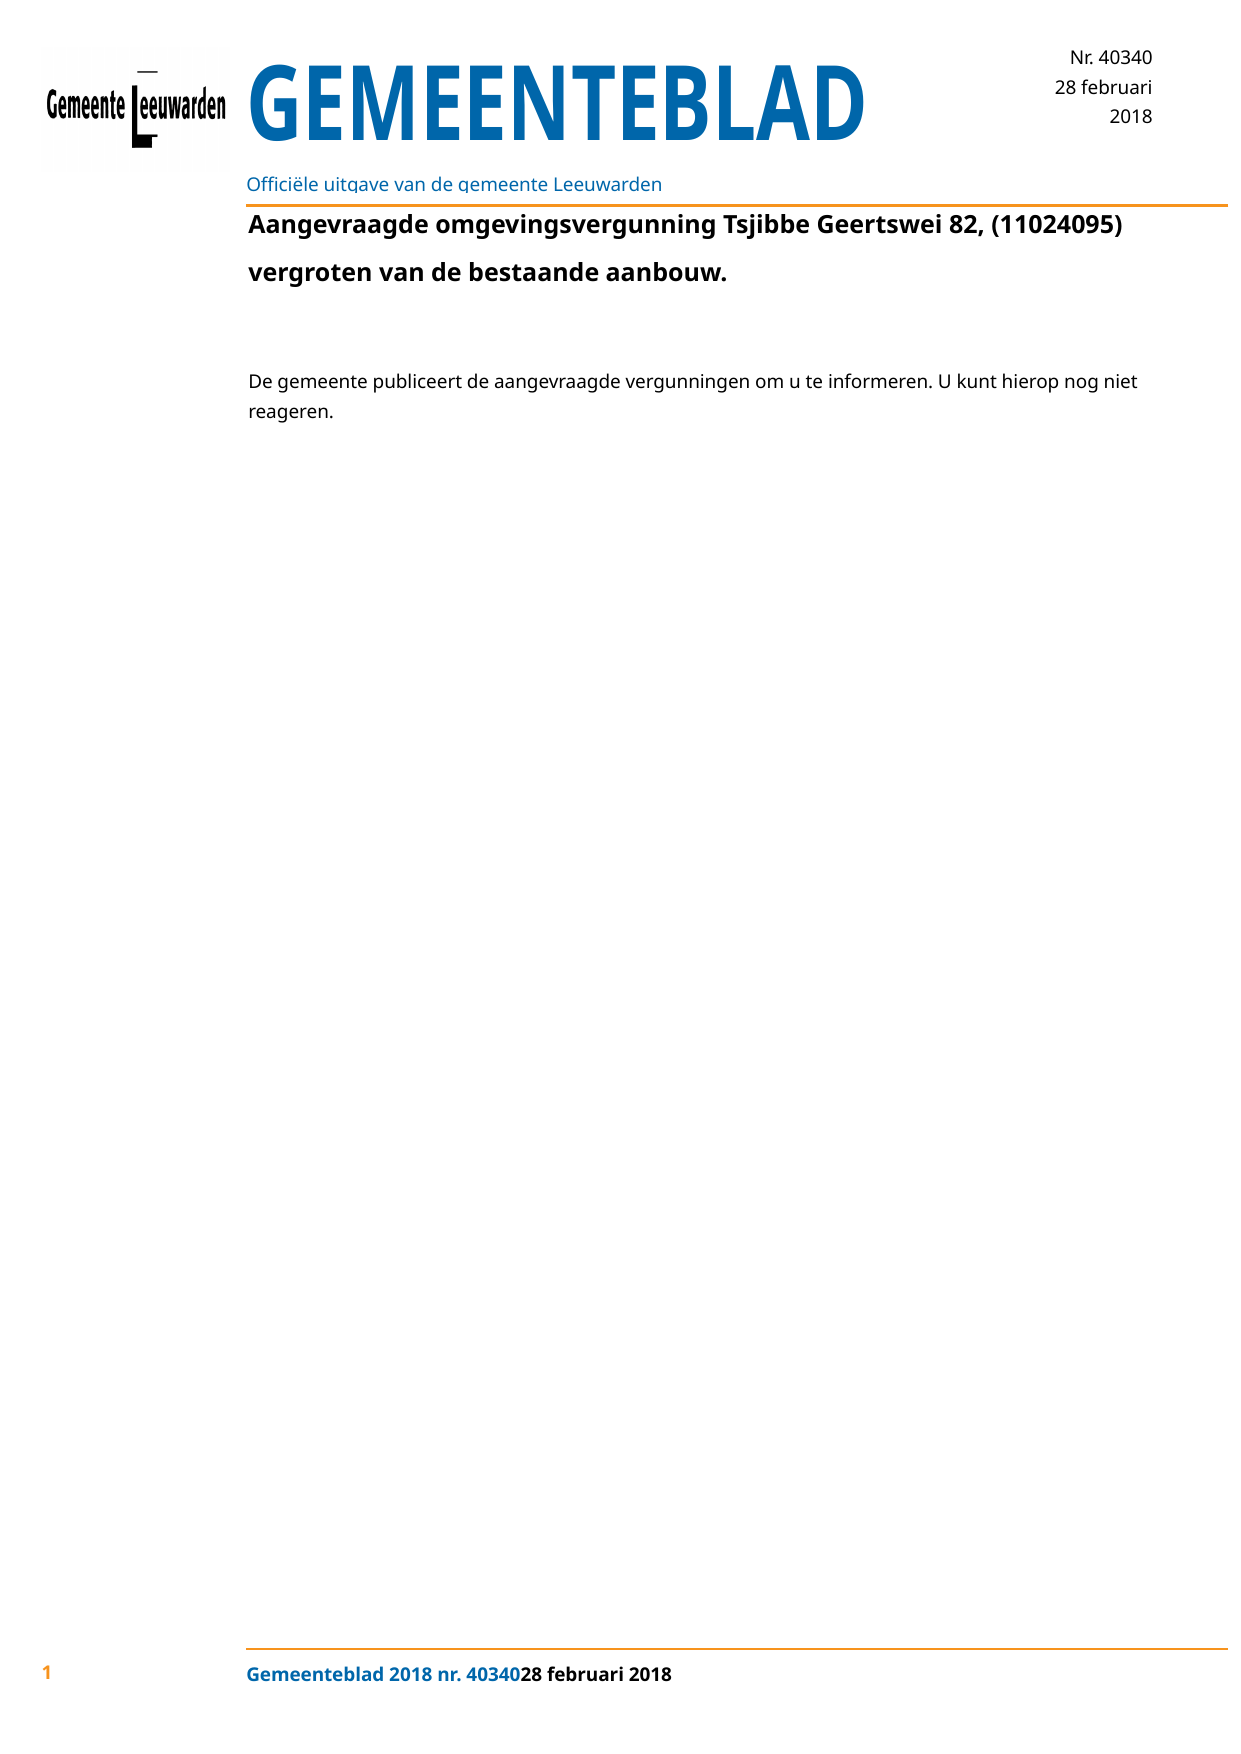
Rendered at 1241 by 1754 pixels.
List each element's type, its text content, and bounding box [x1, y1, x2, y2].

text De gemeente publiceert de aangevraagde vergunningen om u te informeren. U kunt hierop nog niet reageren. [248, 368, 1152, 424]
picture [41, 47, 231, 172]
text Aangevraagde omgevingsvergunning Tsjibbe Geertswei 82, (11024095) vergroten van de bestaande aanbouw. [248, 207, 1152, 288]
